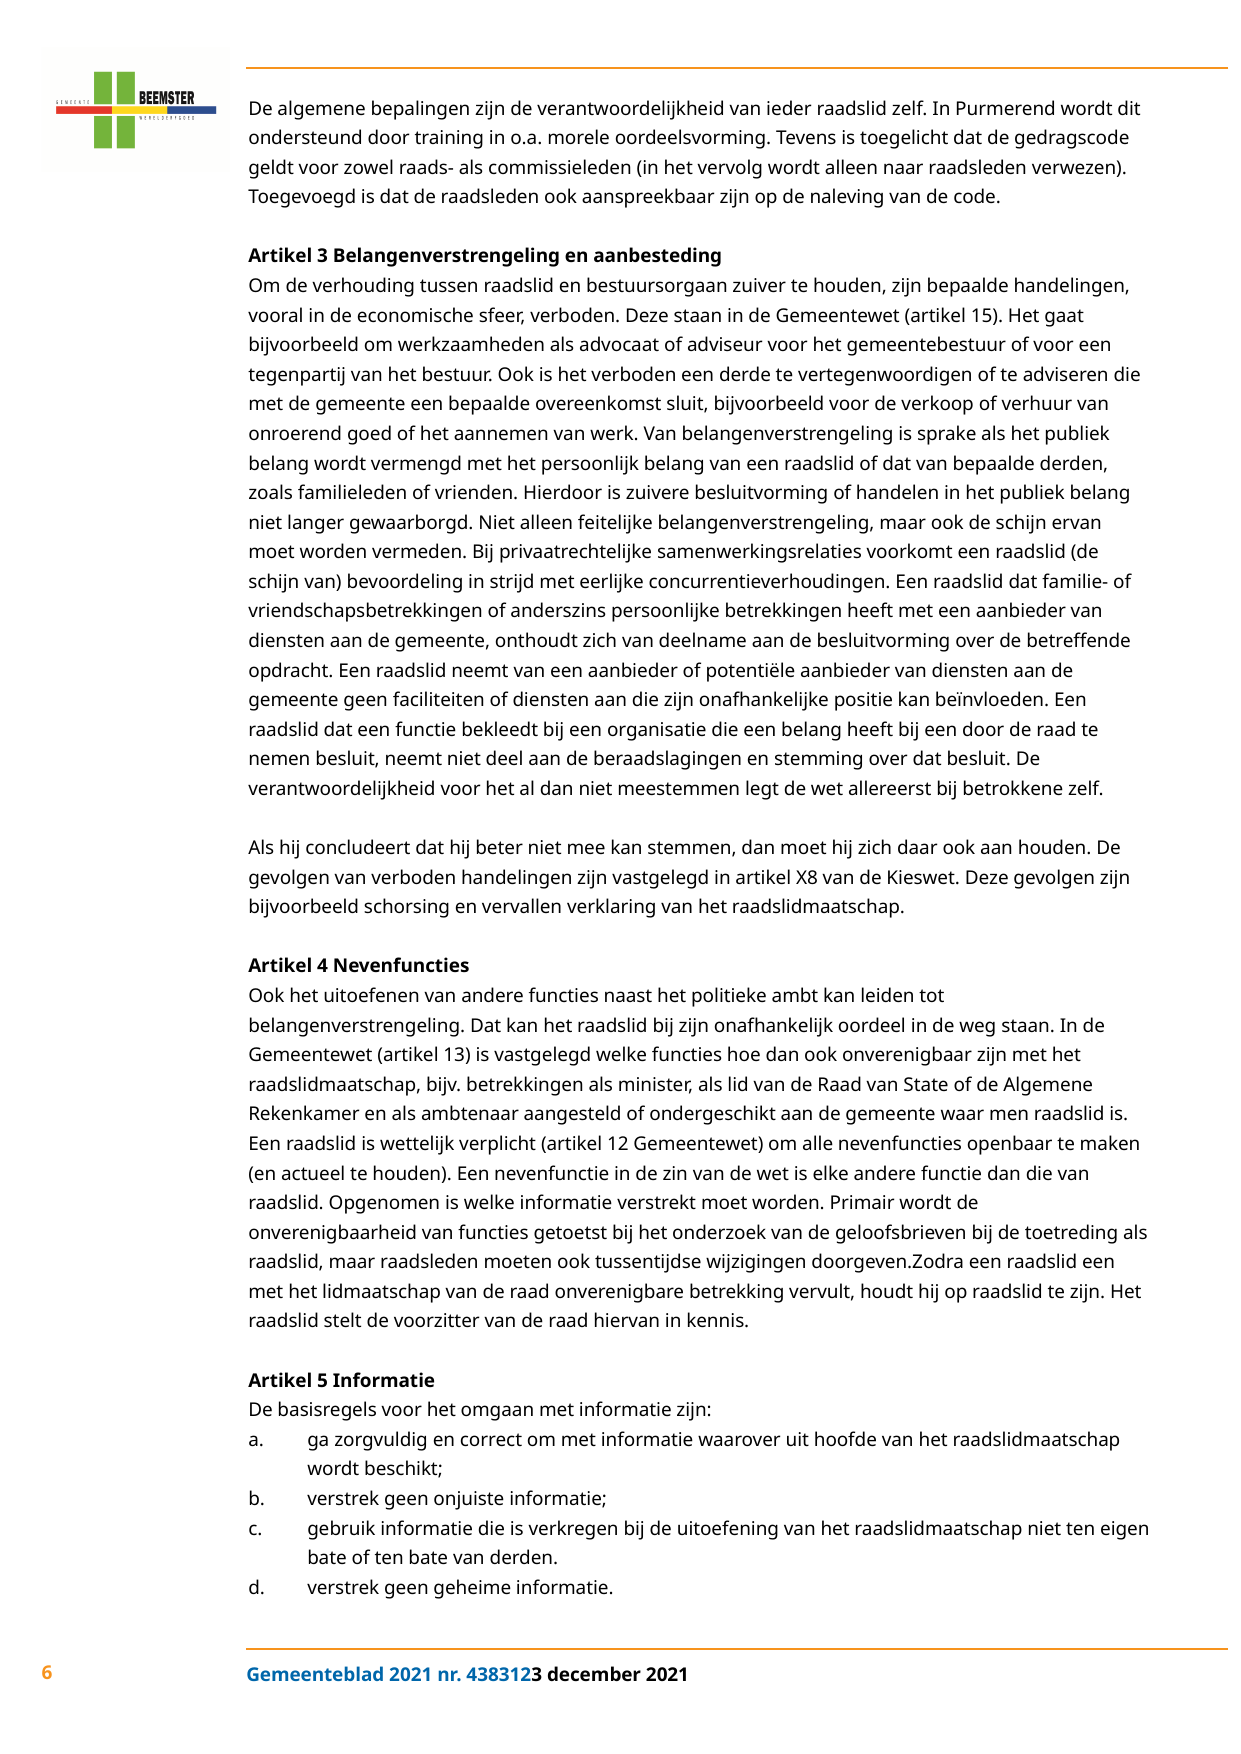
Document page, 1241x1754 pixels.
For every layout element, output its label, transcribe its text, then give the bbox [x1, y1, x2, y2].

text Ook het uitoefenen van andere functies naast het politieke ambt kan leiden tot belangenverstrengeling. Dat kan het raadslid bij zijn onafhankelijk oordeel in de weg staan. In de Gemeentewet (artikel 13) is vastgelegd welke functies hoe dan ook onverenigbaar zijn met het raadslidmaatschap, bijv. betrekkingen als minister, als lid van de Raad van State of de Algemene Rekenkamer en als ambtenaar aangesteld of ondergeschikt aan de gemeente waar men raadslid is. Een raadslid is wettelijk verplicht (artikel 12 Gemeentewet) om alle nevenfuncties openbaar te maken (en actueel te houden). Een nevenfunctie in de zin van de wet is elke andere functie dan die van raadslid. Opgenomen is welke informatie verstrekt moet worden. Primair wordt de onverenigbaarheid van functies getoetst bij het onderzoek van de geloofsbrieven bij de toetreding als raadslid, maar raadsleden moeten ook tussentijdse wijzigingen doorgeven.Zodra een raadslid een met het lidmaatschap van de raad onverenigbare betrekking vervult, houdt hij op raadslid te zijn. Het raadslid stelt de voorzitter van de raad hiervan in kennis. [248, 982, 1152, 1333]
list ga zorgvuldig en correct om met informatie waarover uit hoofde van het raadslidmaatschap wordt beschikt; [248, 1426, 1152, 1481]
picture [41, 47, 231, 172]
text Artikel 3 Belangenverstrengeling en aanbesteding [248, 243, 1152, 268]
list verstrek geen onjuiste informatie; [248, 1485, 1152, 1511]
text Als hij concludeert dat hij beter niet mee kan stemmen, dan moet hij zich daar ook aan houden. De gevolgen van verboden handelingen zijn vastgelegd in artikel X8 van de Kieswet. Deze gevolgen zijn bijvoorbeeld schorsing en vervallen verklaring van het raadslidmaatschap. [248, 834, 1152, 919]
list gebruik informatie die is verkregen bij de uitoefening van het raadslidmaatschap niet ten eigen bate of ten bate van derden. [248, 1515, 1152, 1570]
text Om de verhouding tussen raadslid en bestuursorgaan zuiver te houden, zijn bepaalde handelingen, vooral in de economische sfeer, verboden. Deze staan in de Gemeentewet (artikel 15). Het gaat bijvoorbeeld om werkzaamheden als advocaat of adviseur voor het gemeentebestuur of voor een tegenpartij van het bestuur. Ook is het verboden een derde te vertegenwoordigen of te adviseren die met de gemeente een bepaalde overeenkomst sluit, bijvoorbeeld voor de verkoop of verhuur van onroerend goed of het aannemen van werk. Van belangenverstrengeling is sprake als het publiek belang wordt vermengd met het persoonlijk belang van een raadslid of dat van bepaalde derden, zoals familieleden of vrienden. Hierdoor is zuivere besluitvorming of handelen in het publiek belang niet langer gewaarborgd. Niet alleen feitelijke belangenverstrengeling, maar ook de schijn ervan moet worden vermeden. Bij privaatrechtelijke samenwerkingsrelaties voorkomt een raadslid (de schijn van) bevoordeling in strijd met eerlijke concurrentieverhoudingen. Een raadslid dat familie- of vriendschapsbetrekkingen of anderszins persoonlijke betrekkingen heeft met een aanbieder van diensten aan de gemeente, onthoudt zich van deelname aan de besluitvorming over de betreffende opdracht. Een raadslid neemt van een aanbieder of potentiële aanbieder van diensten aan de gemeente geen faciliteiten of diensten aan die zijn onafhankelijke positie kan beïnvloeden. Een raadslid dat een functie bekleedt bij een organisatie die een belang heeft bij een door de raad te nemen besluit, neemt niet deel aan de beraadslagingen en stemming over dat besluit. De verantwoordelijkheid voor het al dan niet meestemmen legt de wet allereerst bij betrokkene zelf. [248, 272, 1152, 801]
text De basisregels voor het omgaan met informatie zijn: [248, 1396, 1152, 1422]
text Artikel 4 Nevenfuncties [248, 953, 1152, 978]
list verstrek geen geheime informatie. [248, 1574, 1152, 1600]
text Artikel 5 Informatie [248, 1367, 1152, 1393]
text De algemene bepalingen zijn de verantwoordelijkheid van ieder raadslid zelf. In Purmerend wordt dit ondersteund door training in o.a. morele oordeelsvorming. Tevens is toegelicht dat de gedragscode geldt voor zowel raads- als commissieleden (in het vervolg wordt alleen naar raadsleden verwezen). Toegevoegd is dat de raadsleden ook aanspreekbaar zijn op de naleving van de code. [248, 95, 1152, 209]
